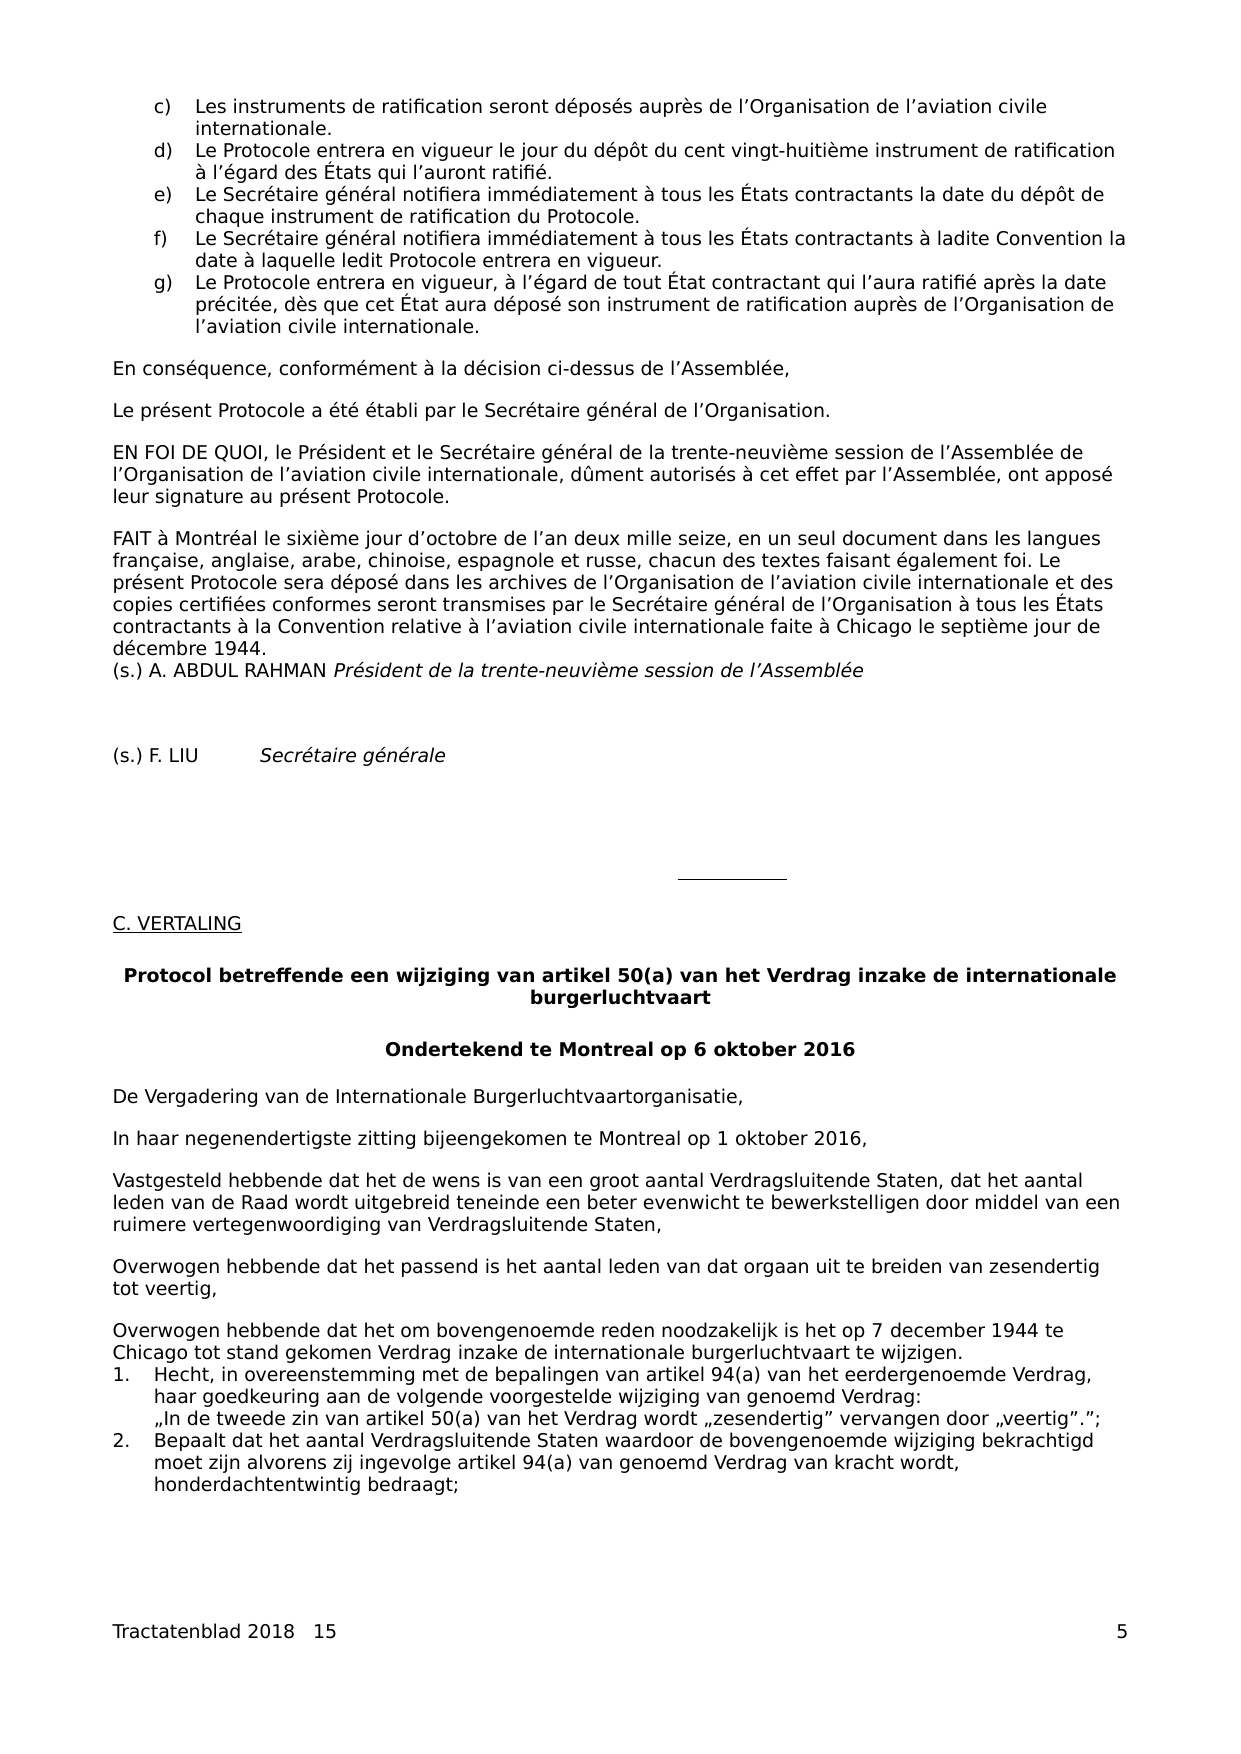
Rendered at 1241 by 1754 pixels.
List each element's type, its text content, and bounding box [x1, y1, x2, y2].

text (s.) F. LIU Secrétaire générale [112, 745, 1128, 811]
subtitle Ondertekend te Montreal op 6 oktober 2016 [112, 1039, 1128, 1061]
text e) Le Secrétaire général notifiera immédiatement à tous les États contractants la date du dépôt de chaque instrument de ratification du Protocole. [153, 184, 1128, 228]
text c) Les instruments de ratification seront déposés auprès de l’Organisation de l’aviation civile internationale. [153, 96, 1128, 140]
text EN FOI DE QUOI, le Président et le Secrétaire général de la trente-neuvième session de l’Assemblée de l’Organisation de l’aviation civile internationale, dûment autorisés à cet effet par l’Assemblée, ont apposé leur signature au présent Protocole. [112, 442, 1128, 508]
text FAIT à Montréal le sixième jour d’octobre de l’an deux mille seize, en un seul document dans les langues française, anglaise, arabe, chinoise, espagnole et russe, chacun des textes faisant également foi. Le présent Protocole sera déposé dans les archives de l’Organisation de l’aviation civile internationale et des copies certifiées conformes seront transmises par le Secrétaire général de l’Organisation à tous les États contractants à la Convention relative à l’aviation civile internationale faite à Chicago le septième jour de décembre 1944. [112, 528, 1128, 659]
text Le présent Protocole a été établi par le Secrétaire général de l’Organisation. [112, 400, 1128, 422]
text f) Le Secrétaire général notifiera immédiatement à tous les États contractants à ladite Convention la date à laquelle ledit Protocole entrera en vigueur. [153, 228, 1128, 272]
text In haar negenendertigste zitting bijeengekomen te Montreal op 1 oktober 2016, [112, 1128, 1128, 1150]
text g) Le Protocole entrera en vigueur, à l’égard de tout État contractant qui l’aura ratifié après la date précitée, dès que cet État aura déposé son instrument de ratification auprès de l’Organisation de l’aviation civile internationale. [153, 272, 1128, 338]
text Vastgesteld hebbende dat het de wens is van een groot aantal Verdragsluitende Staten, dat het aantal leden van de Raad wordt uitgebreid teneinde een beter evenwicht te bewerkstelligen door middel van een ruimere vertegenwoordiging van Verdragsluitende Staten, [112, 1170, 1128, 1236]
text 2. Bepaalt dat het aantal Verdragsluitende Staten waardoor de bovengenoemde wijziging bekrachtigd moet zijn alvorens zij ingevolge artikel 94(a) van genoemd Verdrag van kracht wordt, honderdachtentwintig bedraagt; [112, 1430, 1128, 1496]
text De Vergadering van de Internationale Burgerluchtvaartorganisatie, [112, 1086, 1128, 1108]
text Overwogen hebbende dat het om bovengenoemde reden noodzakelijk is het op 7 december 1944 te Chicago tot stand gekomen Verdrag inzake de internationale burgerluchtvaart te wijzigen. [112, 1320, 1128, 1364]
subtitle Protocol betreffende een wijziging van artikel 50(a) van het Verdrag inzake de internationale burgerluchtvaart [112, 965, 1128, 1009]
text d) Le Protocole entrera en vigueur le jour du dépôt du cent vingt-huitième instrument de ratification à l’égard des États qui l’auront ratifié. [153, 140, 1128, 184]
text Overwogen hebbende dat het passend is het aantal leden van dat orgaan uit te breiden van zesendertig tot veertig, [112, 1256, 1128, 1300]
text (s.) A. ABDUL RAHMAN Président de la trente-neuvième session de l’Assemblée [112, 659, 1128, 725]
text „In de tweede zin van artikel 50(a) van het Verdrag wordt „zesendertig” vervangen door „veertig”.”; [153, 1408, 1128, 1430]
text En conséquence, conformément à la décision ci-dessus de l’Assemblée, [112, 358, 1128, 380]
subtitle C. VERTALING [112, 913, 1128, 935]
text 1. Hecht, in overeenstemming met de bepalingen van artikel 94(a) van het eerdergenoemde Verdrag, haar goedkeuring aan de volgende voorgestelde wijziging van genoemd Verdrag: [112, 1364, 1128, 1408]
